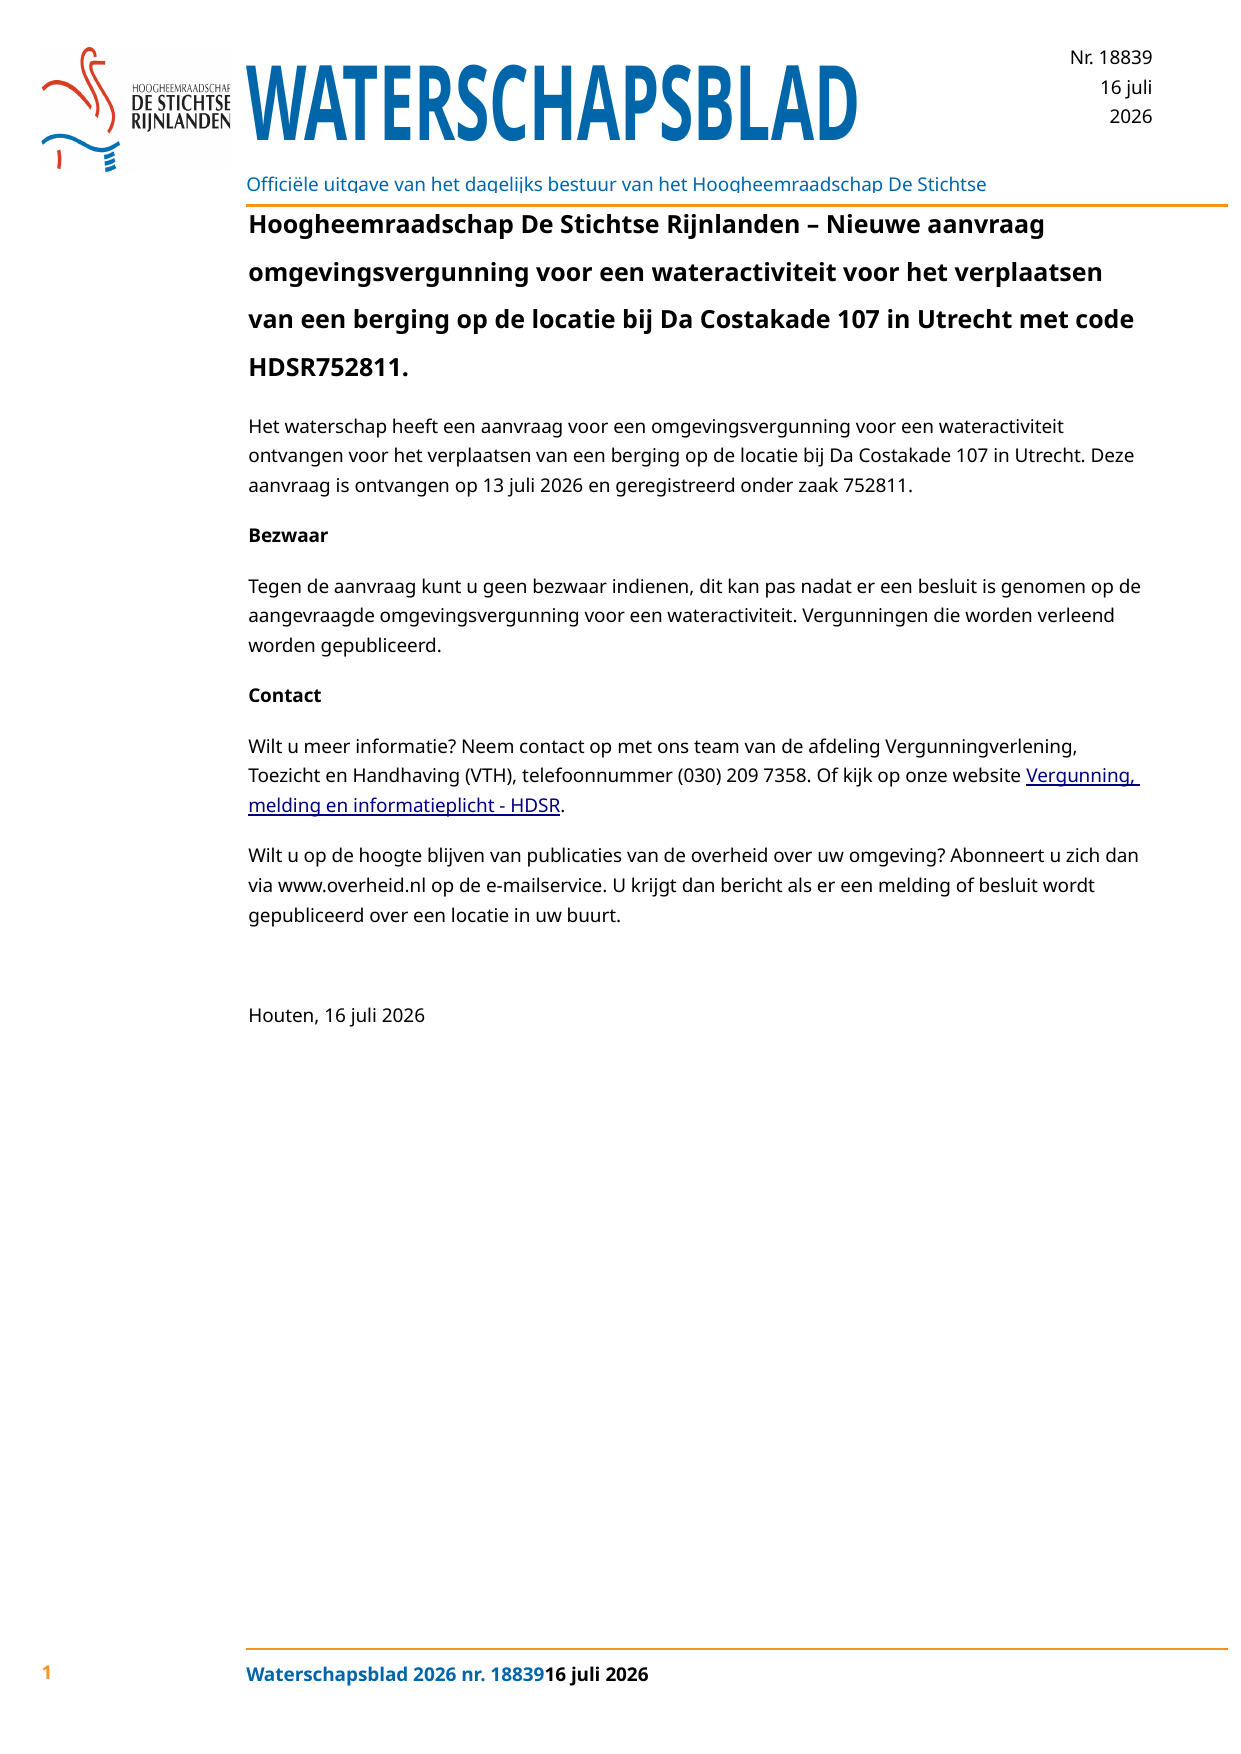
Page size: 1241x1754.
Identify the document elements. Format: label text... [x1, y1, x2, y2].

text Hoogheemraadschap De Stichtse Rijnlanden – Nieuwe aanvraag omgevingsvergunning voor een wateractiviteit voor het verplaatsen van een berging op de locatie bij Da Costakade 107 in Utrecht met code HDSR752811. [248, 207, 1152, 384]
text Houten, 16 juli 2026 [248, 1003, 1152, 1028]
text Het waterschap heeft een aanvraag voor een omgevingsvergunning voor een wateractiviteit ontvangen voor het verplaatsen van een berging op de locatie bij Da Costakade 107 in Utrecht. Deze aanvraag is ontvangen op 13 juli 2026 en geregistreerd onder zaak 752811. [248, 413, 1152, 498]
picture [41, 47, 231, 172]
text Wilt u meer informatie? Neem contact op met ons team van de afdeling Vergunningverlening, Toezicht en Handhaving (VTH), telefoonnummer (030) 209 7358. Of kijk op onze website Vergunning, melding en informatieplicht - HDSR. [248, 733, 1152, 818]
text Bezwaar [248, 523, 1152, 548]
text Tegen de aanvraag kunt u geen bezwaar indienen, dit kan pas nadat er een besluit is genomen op de aangevraagde omgevingsvergunning voor een wateractiviteit. Vergunningen die worden verleend worden gepubliceerd. [248, 573, 1152, 658]
text Contact [248, 683, 1152, 708]
text Wilt u op de hoogte blijven van publicaties van de overheid over uw omgeving? Abonneert u zich dan via www.overheid.nl op de e-mailservice. U krijgt dan bericht als er een melding of besluit wordt gepubliceerd over een locatie in uw buurt. [248, 843, 1152, 928]
